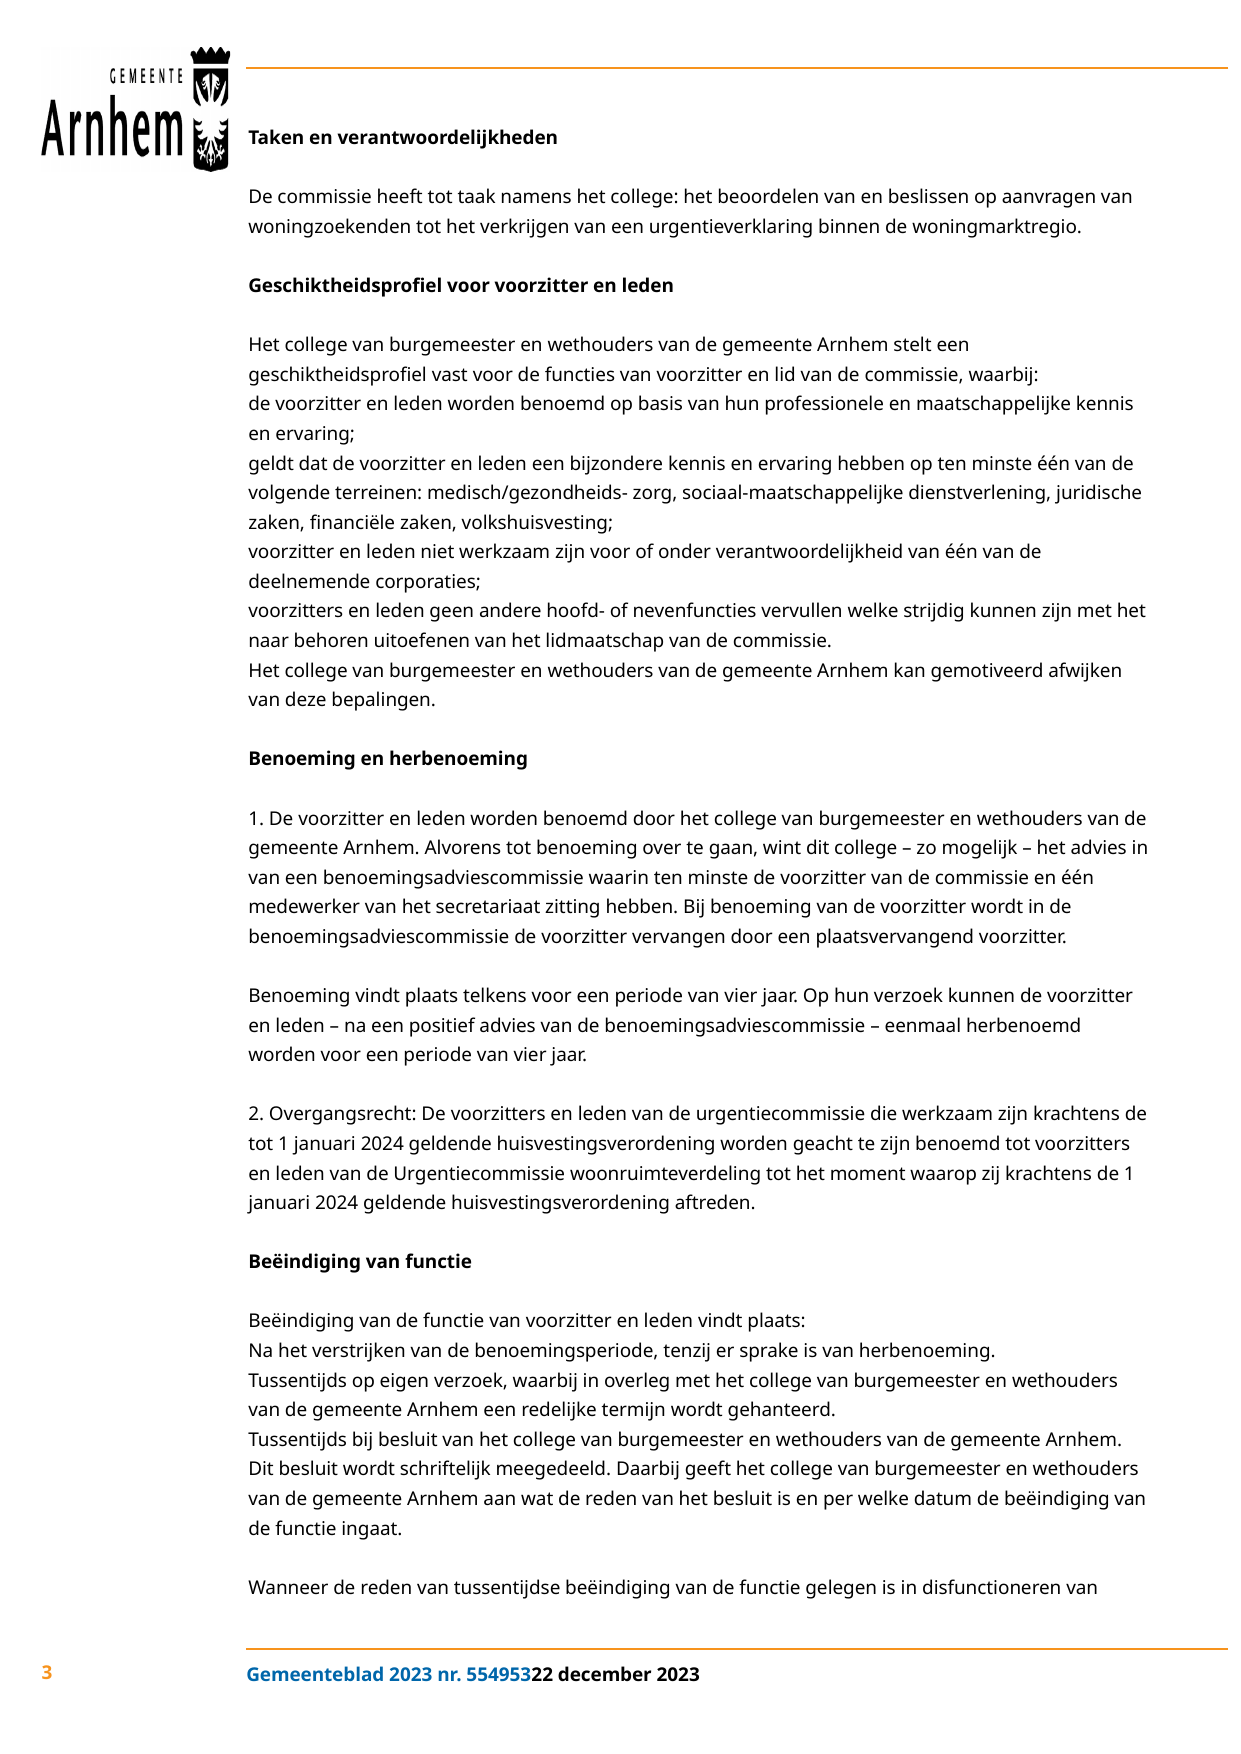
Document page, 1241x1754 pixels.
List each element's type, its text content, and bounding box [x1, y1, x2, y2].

text Het college van burgemeester en wethouders van de gemeente Arnhem kan gemotiveerd afwijken van deze bepalingen. [248, 657, 1152, 712]
text De commissie heeft tot taak namens het college: het beoordelen van en beslissen op aanvragen van woningzoekenden tot het verkrijgen van een urgentieverklaring binnen de woningmarktregio. [248, 183, 1152, 239]
text Benoeming en herbenoeming [248, 746, 1152, 771]
text Beëindiging van functie [248, 1248, 1152, 1274]
picture [41, 47, 231, 172]
text Taken en verantwoordelijkheden [248, 124, 1152, 150]
text 2. Overgangsrecht: De voorzitters en leden van de urgentiecommissie die werkzaam zijn krachtens de tot 1 januari 2024 geldende huisvestingsverordening worden geacht te zijn benoemd tot voorzitters en leden van de Urgentiecommissie woonruimteverdeling tot het moment waarop zij krachtens de 1 januari 2024 geldende huisvestingsverordening aftreden. [248, 1101, 1152, 1215]
text voorzitters en leden geen andere hoofd- of nevenfuncties vervullen welke strijdig kunnen zijn met het naar behoren uitoefenen van het lidmaatschap van de commissie. [248, 598, 1152, 653]
text de voorzitter en leden worden benoemd op basis van hun professionele en maatschappelijke kennis en ervaring; [248, 391, 1152, 446]
text Beëindiging van de functie van voorzitter en leden vindt plaats: [248, 1308, 1152, 1333]
text geldt dat de voorzitter en leden een bijzondere kennis en ervaring hebben op ten minste één van de volgende terreinen: medisch/gezondheids- zorg, sociaal-maatschappelijke dienstverlening, juridische zaken, financiële zaken, volkshuisvesting; [248, 450, 1152, 535]
text Wanneer de reden van tussentijdse beëindiging van de functie gelegen is in disfunctioneren van [248, 1574, 1152, 1600]
text Tussentijds bij besluit van het college van burgemeester en wethouders van de gemeente Arnhem. Dit besluit wordt schriftelijk meegedeeld. Daarbij geeft het college van burgemeester en wethouders van de gemeente Arnhem aan wat de reden van het besluit is en per welke datum de beëindiging van de functie ingaat. [248, 1426, 1152, 1541]
text Het college van burgemeester en wethouders van de gemeente Arnhem stelt een geschiktheidsprofiel vast voor de functies van voorzitter en lid van de commissie, waarbij: [248, 331, 1152, 387]
text voorzitter en leden niet werkzaam zijn voor of onder verantwoordelijkheid van één van de deelnemende corporaties; [248, 538, 1152, 594]
text Benoeming vindt plaats telkens voor een periode van vier jaar. Op hun verzoek kunnen de voorzitter en leden – na een positief advies van de benoemingsadviescommissie – eenmaal herbenoemd worden voor een periode van vier jaar. [248, 982, 1152, 1067]
text 1. De voorzitter en leden worden benoemd door het college van burgemeester en wethouders van de gemeente Arnhem. Alvorens tot benoeming over te gaan, wint dit college – zo mogelijk – het advies in van een benoemingsadviescommissie waarin ten minste de voorzitter van de commissie en één medewerker van het secretariaat zitting hebben. Bij benoeming van de voorzitter wordt in de benoemingsadviescommissie de voorzitter vervangen door een plaatsvervangend voorzitter. [248, 805, 1152, 949]
text Na het verstrijken van de benoemingsperiode, tenzij er sprake is van herbenoeming. [248, 1337, 1152, 1363]
text Tussentijds op eigen verzoek, waarbij in overleg met het college van burgemeester en wethouders van de gemeente Arnhem een redelijke termijn wordt gehanteerd. [248, 1367, 1152, 1422]
text Geschiktheidsprofiel voor voorzitter en leden [248, 272, 1152, 298]
